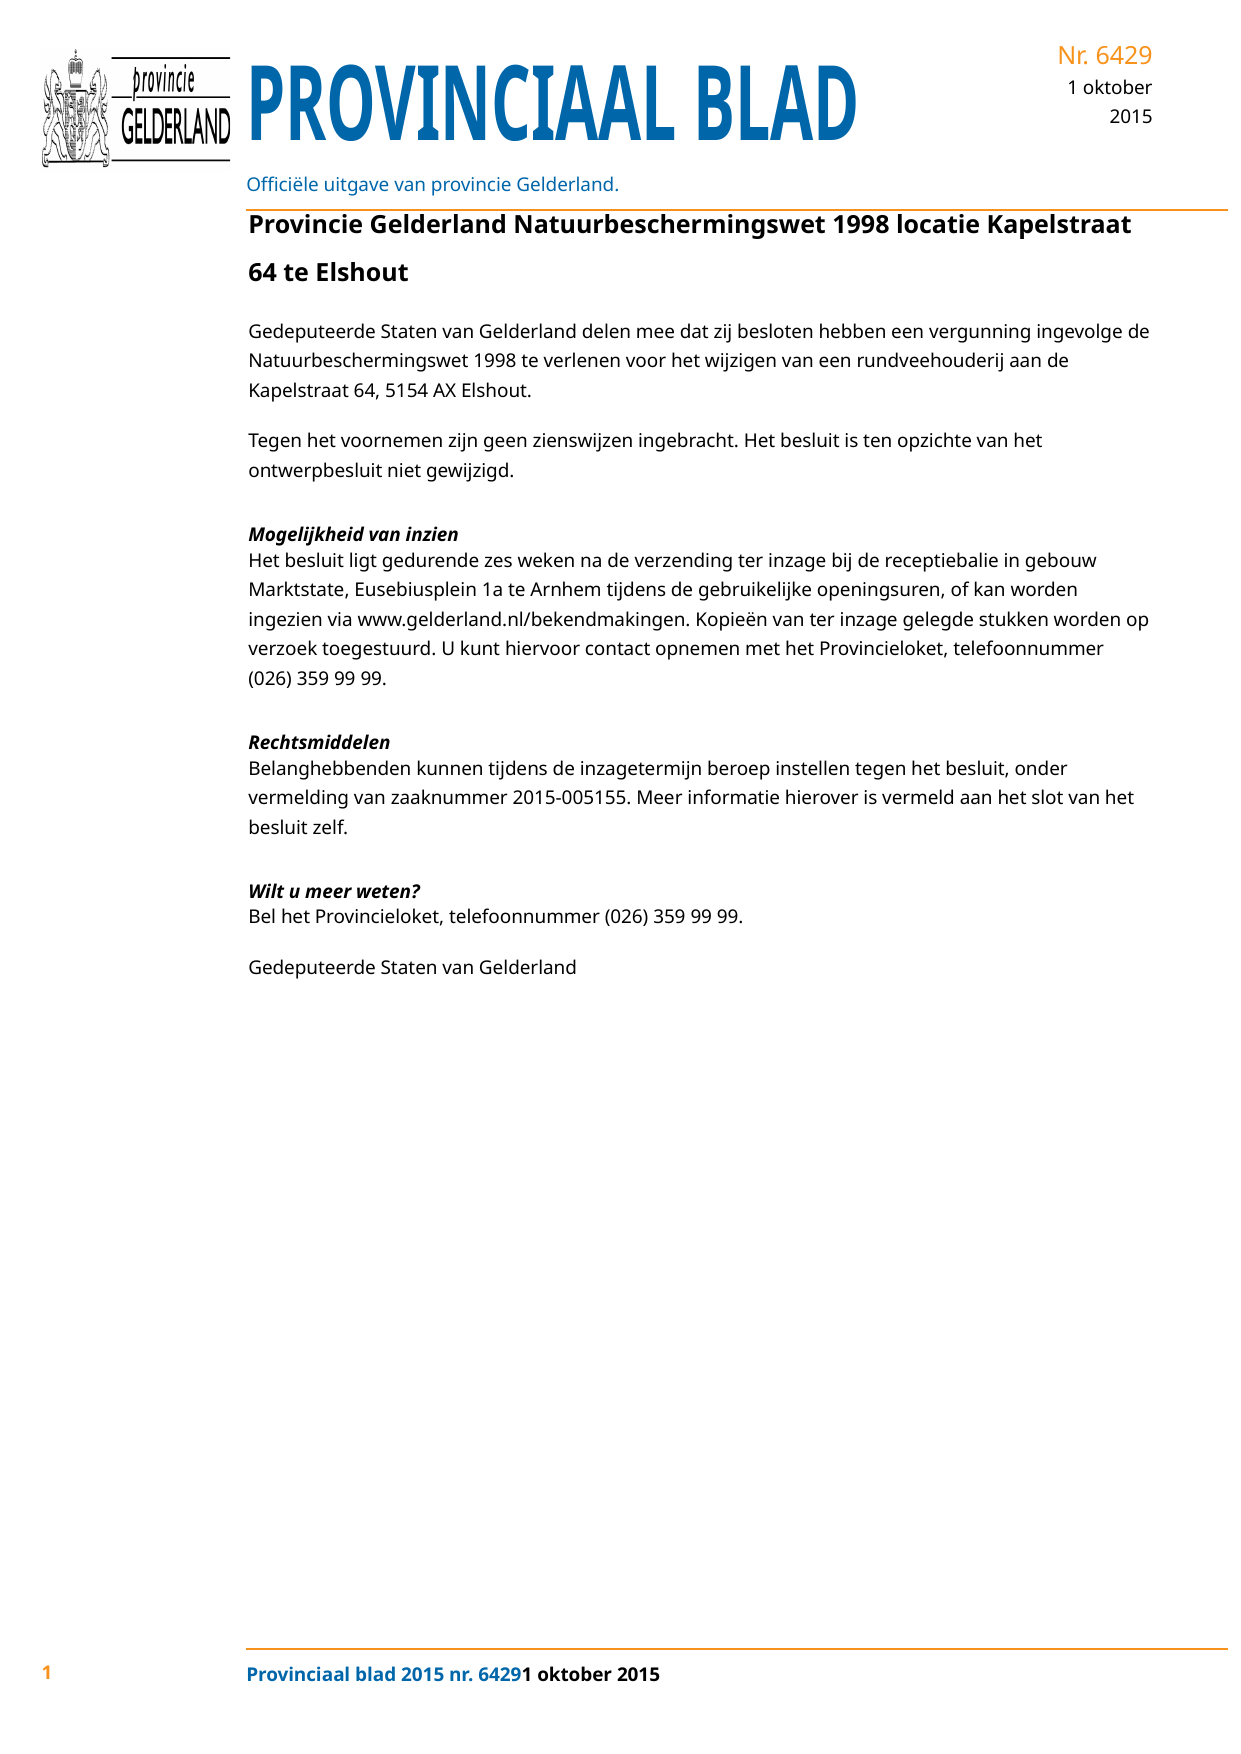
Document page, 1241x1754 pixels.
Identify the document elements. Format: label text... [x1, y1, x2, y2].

text Belanghebbenden kunnen tijdens de inzagetermijn beroep instellen tegen het besluit, onder vermelding van zaaknummer 2015-005155. Meer informatie hierover is vermeld aan het slot van het besluit zelf. [248, 755, 1152, 840]
text Het besluit ligt gedurende zes weken na de verzending ter inzage bij de receptiebalie in gebouw Marktstate, Eusebiusplein 1a te Arnhem tijdens de gebruikelijke openingsuren, of kan worden ingezien via www.gelderland.nl/bekendmakingen. Kopieën van ter inzage gelegde stukken worden op verzoek toegestuurd. U kunt hiervoor contact opnemen met het Provincieloket, telefoonnummer (026) 359 99 99. [248, 547, 1152, 691]
text Bel het Provincieloket, telefoonnummer (026) 359 99 99. [248, 904, 1152, 929]
picture [41, 47, 231, 172]
text Gedeputeerde Staten van Gelderland [248, 954, 1152, 980]
text Tegen het voornemen zijn geen zienswijzen ingebracht. Het besluit is ten opzichte van het ontwerpbesluit niet gewijzigd. [248, 427, 1152, 483]
text Mogelijkheid van inzien [248, 521, 1152, 547]
text Wilt u meer weten? [248, 878, 1152, 904]
text Gedeputeerde Staten van Gelderland delen mee dat zij besloten hebben een vergunning ingevolge de Natuurbeschermingswet 1998 te verlenen voor het wijzigen van een rundveehouderij aan de Kapelstraat 64, 5154 AX Elshout. [248, 318, 1152, 403]
text Provincie Gelderland Natuurbeschermingswet 1998 locatie Kapelstraat 64 te Elshout [248, 211, 1152, 288]
text Rechtsmiddelen [248, 729, 1152, 755]
